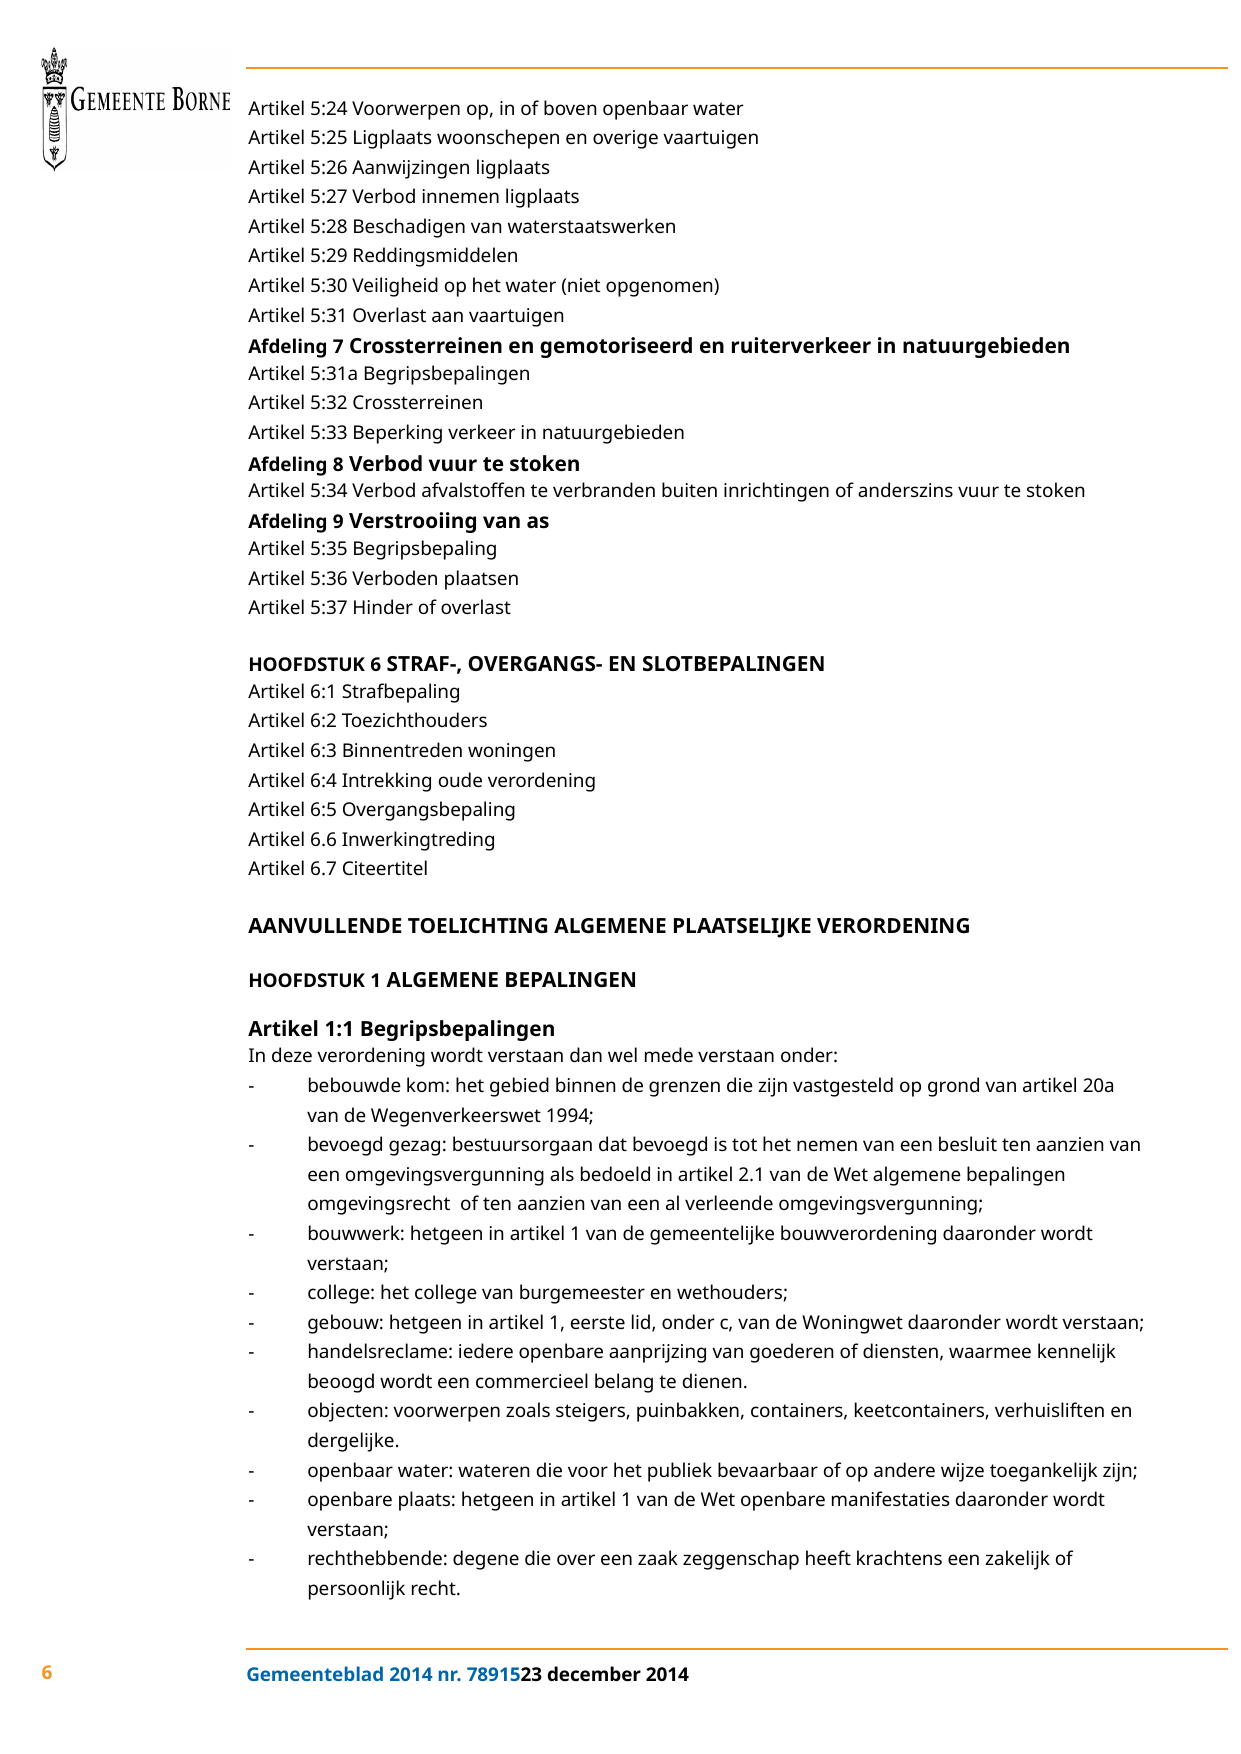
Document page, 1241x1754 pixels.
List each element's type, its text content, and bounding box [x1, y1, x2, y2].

text AANVULLENDE TOELICHTING ALGEMENE PLAATSELIJKE VERORDENING [248, 911, 1152, 939]
text Artikel 5:24 Voorwerpen op, in of boven openbaar water [248, 95, 1152, 121]
list objecten: voorwerpen zoals steigers, puinbakken, containers, keetcontainers, verhuisliften en dergelijke. [248, 1398, 1152, 1453]
text Afdeling 8 Verbod vuur te stoken [248, 449, 1152, 477]
text Artikel 6:2 Toezichthouders [248, 708, 1152, 733]
text Artikel 5:33 Beperking verkeer in natuurgebieden [248, 419, 1152, 445]
list rechthebbende: degene die over een zaak zeggenschap heeft krachtens een zakelijk of persoonlijk recht. [248, 1546, 1152, 1601]
text Artikel 5:32 Crossterreinen [248, 389, 1152, 415]
text HOOFDSTUK 1 ALGEMENE BEPALINGEN [248, 965, 1152, 993]
list handelsreclame: iedere openbare aanprijzing van goederen of diensten, waarmee kennelijk beoogd wordt een commercieel belang te dienen. [248, 1338, 1152, 1394]
text Artikel 5:27 Verbod innemen ligplaats [248, 183, 1152, 209]
list college: het college van burgemeester en wethouders; [248, 1279, 1152, 1305]
text Artikel 5:36 Verboden plaatsen [248, 565, 1152, 590]
text Artikel 6.7 Citeertitel [248, 856, 1152, 881]
text Artikel 5:31 Overlast aan vaartuigen [248, 302, 1152, 328]
text Artikel 5:37 Hinder of overlast [248, 594, 1152, 620]
text Artikel 5:30 Veiligheid op het water (niet opgenomen) [248, 272, 1152, 298]
list bevoegd gezag: bestuursorgaan dat bevoegd is tot het nemen van een besluit ten aanzien van een omgevingsvergunning als bedoeld in artikel 2.1 van de Wet algemene bepalingen omgevingsrecht of ten aanzien van een al verleende omgevingsvergunning; [248, 1131, 1152, 1216]
list gebouw: hetgeen in artikel 1, eerste lid, onder c, van de Woningwet daaronder wordt verstaan; [248, 1309, 1152, 1335]
text Artikel 5:31a Begripsbepalingen [248, 360, 1152, 386]
text Afdeling 7 Crossterreinen en gemotoriseerd en ruiterverkeer in natuurgebieden [248, 331, 1152, 360]
list openbaar water: wateren die voor het publiek bevaarbaar of op andere wijze toegankelijk zijn; [248, 1457, 1152, 1483]
text Artikel 5:26 Aanwijzingen ligplaats [248, 154, 1152, 180]
text Artikel 5:34 Verbod afvalstoffen te verbranden buiten inrichtingen of anderszins vuur te stoken [248, 477, 1152, 503]
text Artikel 6:1 Strafbepaling [248, 678, 1152, 704]
text Artikel 6:5 Overgangsbepaling [248, 796, 1152, 822]
text HOOFDSTUK 6 STRAF-, OVERGANGS- EN SLOTBEPALINGEN [248, 649, 1152, 678]
text Artikel 5:29 Reddingsmiddelen [248, 243, 1152, 268]
list openbare plaats: hetgeen in artikel 1 van de Wet openbare manifestaties daaronder wordt verstaan; [248, 1486, 1152, 1542]
text Artikel 6:4 Intrekking oude verordening [248, 767, 1152, 792]
text Artikel 6:3 Binnentreden woningen [248, 737, 1152, 763]
text Artikel 1:1 Begripsbepalingen [248, 1014, 1152, 1043]
text Artikel 5:25 Ligplaats woonschepen en overige vaartuigen [248, 124, 1152, 150]
text In deze verordening wordt verstaan dan wel mede verstaan onder: [248, 1043, 1152, 1068]
text Artikel 5:35 Begripsbepaling [248, 535, 1152, 561]
list bouwwerk: hetgeen in artikel 1 van de gemeentelijke bouwverordening daaronder wordt verstaan; [248, 1220, 1152, 1276]
text Artikel 6.6 Inwerkingtreding [248, 826, 1152, 852]
picture [41, 47, 231, 172]
text Artikel 5:28 Beschadigen van waterstaatswerken [248, 213, 1152, 239]
list bebouwde kom: het gebied binnen de grenzen die zijn vastgesteld op grond van artikel 20a van de Wegenverkeerswet 1994; [248, 1072, 1152, 1128]
text Afdeling 9 Verstrooiing van as [248, 507, 1152, 535]
